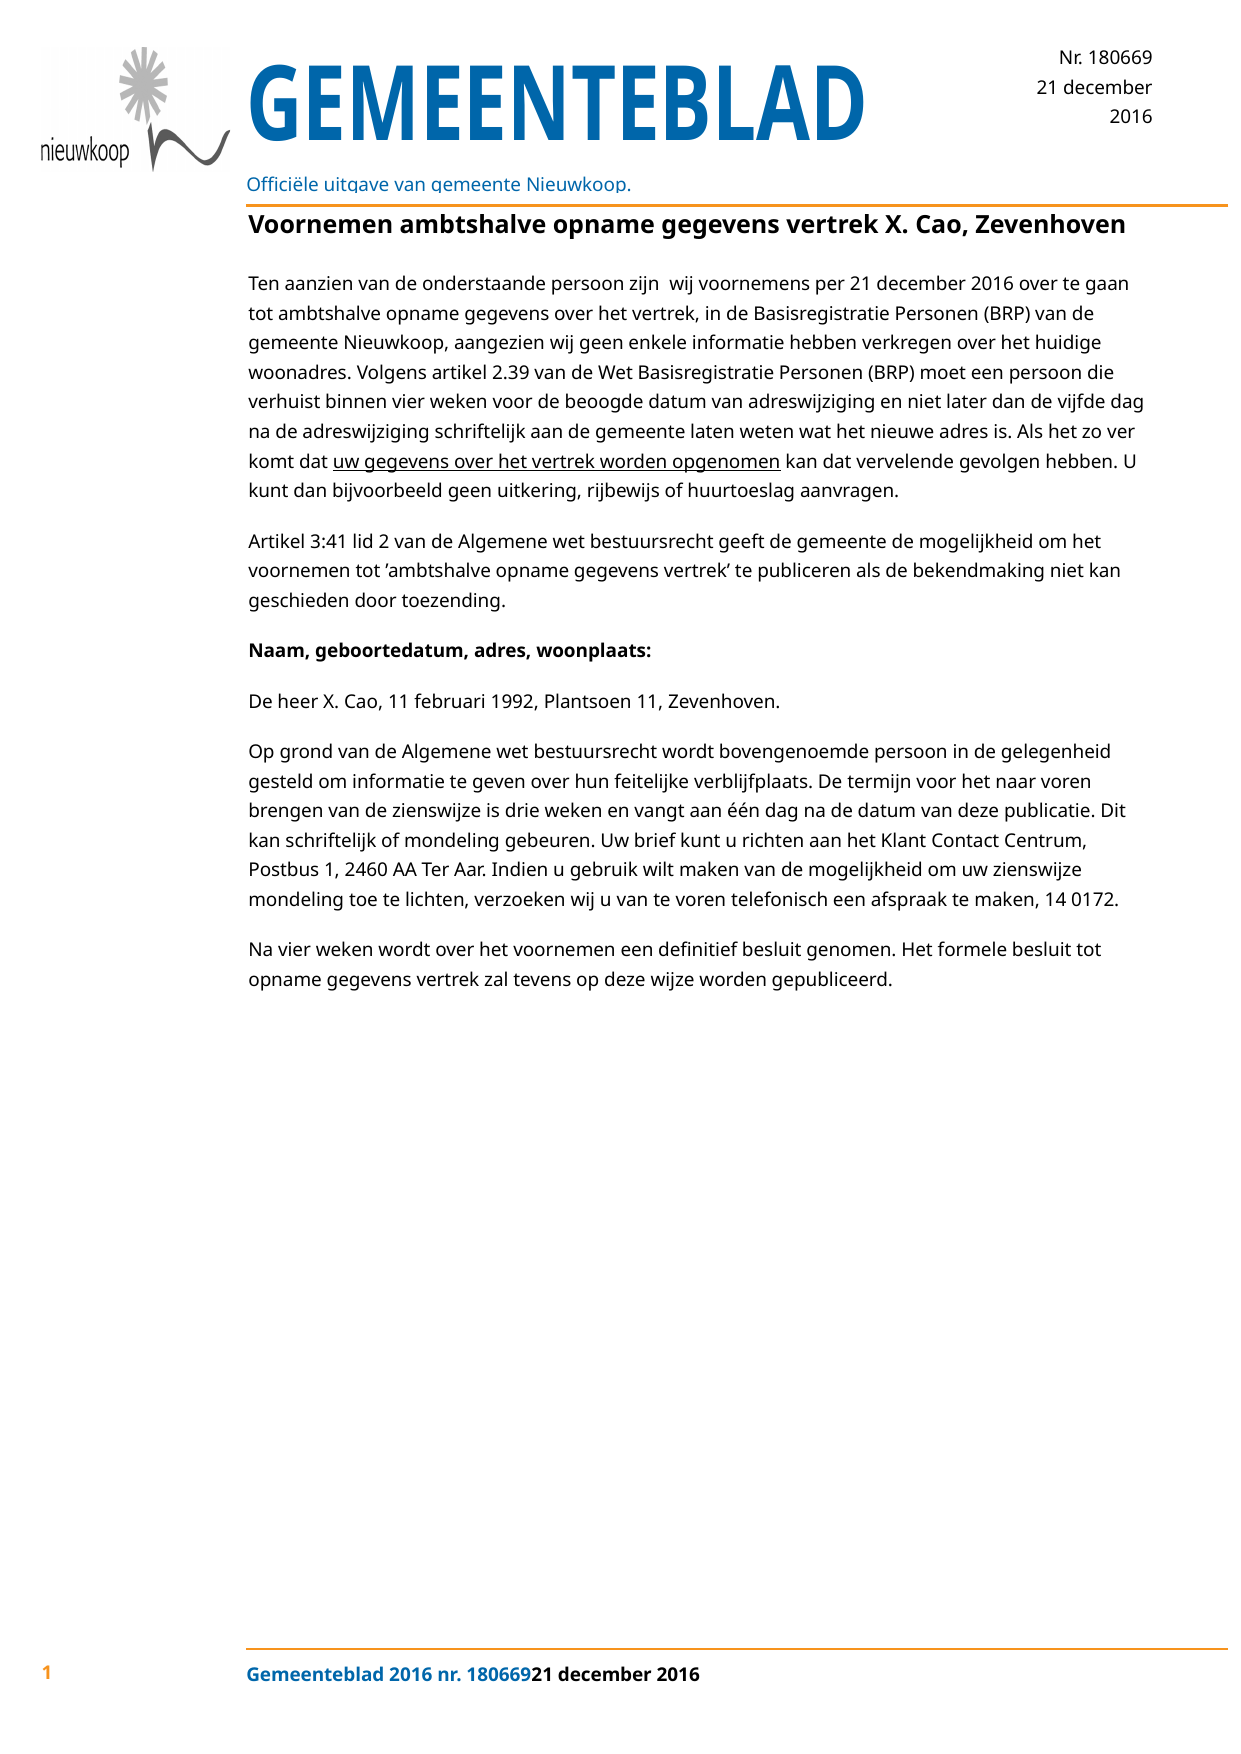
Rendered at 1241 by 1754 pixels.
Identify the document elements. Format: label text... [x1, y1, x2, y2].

picture [41, 47, 231, 172]
text Artikel 3:41 lid 2 van de Algemene wet bestuursrecht geeft de gemeente de mogelijkheid om het voornemen tot ’ambtshalve opname gegevens vertrek’ te publiceren als de bekendmaking niet kan geschieden door toezending. [248, 528, 1152, 613]
text Na vier weken wordt over het voornemen een definitief besluit genomen. Het formele besluit tot opname gegevens vertrek zal tevens op deze wijze worden gepubliceerd. [248, 937, 1152, 992]
text Ten aanzien van de onderstaande persoon zijn wij voornemens per 21 december 2016 over te gaan tot ambtshalve opname gegevens over het vertrek, in de Basisregistratie Personen (BRP) van de gemeente Nieuwkoop, aangezien wij geen enkele informatie hebben verkregen over het huidige woonadres. Volgens artikel 2.39 van de Wet Basisregistratie Personen (BRP) moet een persoon die verhuist binnen vier weken voor de beoogde datum van adreswijziging en niet later dan de vijfde dag na de adreswijziging schriftelijk aan de gemeente laten weten wat het nieuwe adres is. Als het zo ver komt dat uw gegevens over het vertrek worden opgenomen kan dat vervelende gevolgen hebben. U kunt dan bijvoorbeeld geen uitkering, rijbewijs of huurtoeslag aanvragen. [248, 270, 1152, 503]
text Voornemen ambtshalve opname gegevens vertrek X. Cao, Zevenhoven [248, 207, 1152, 241]
text De heer X. Cao, 11 februari 1992, Plantsoen 11, Zevenhoven. [248, 688, 1152, 713]
text Op grond van de Algemene wet bestuursrecht wordt bovengenoemde persoon in de gelegenheid gesteld om informatie te geven over hun feitelijke verblijfplaats. De termijn voor het naar voren brengen van de zienswijze is drie weken en vangt aan één dag na de datum van deze publicatie. Dit kan schriftelijk of mondeling gebeuren. Uw brief kunt u richten aan het Klant Contact Centrum, Postbus 1, 2460 AA Ter Aar. Indien u gebruik wilt maken van de mogelijkheid om uw zienswijze mondeling toe te lichten, verzoeken wij u van te voren telefonisch een afspraak te maken, 14 0172. [248, 738, 1152, 912]
text Naam, geboortedatum, adres, woonplaats: [248, 637, 1152, 663]
